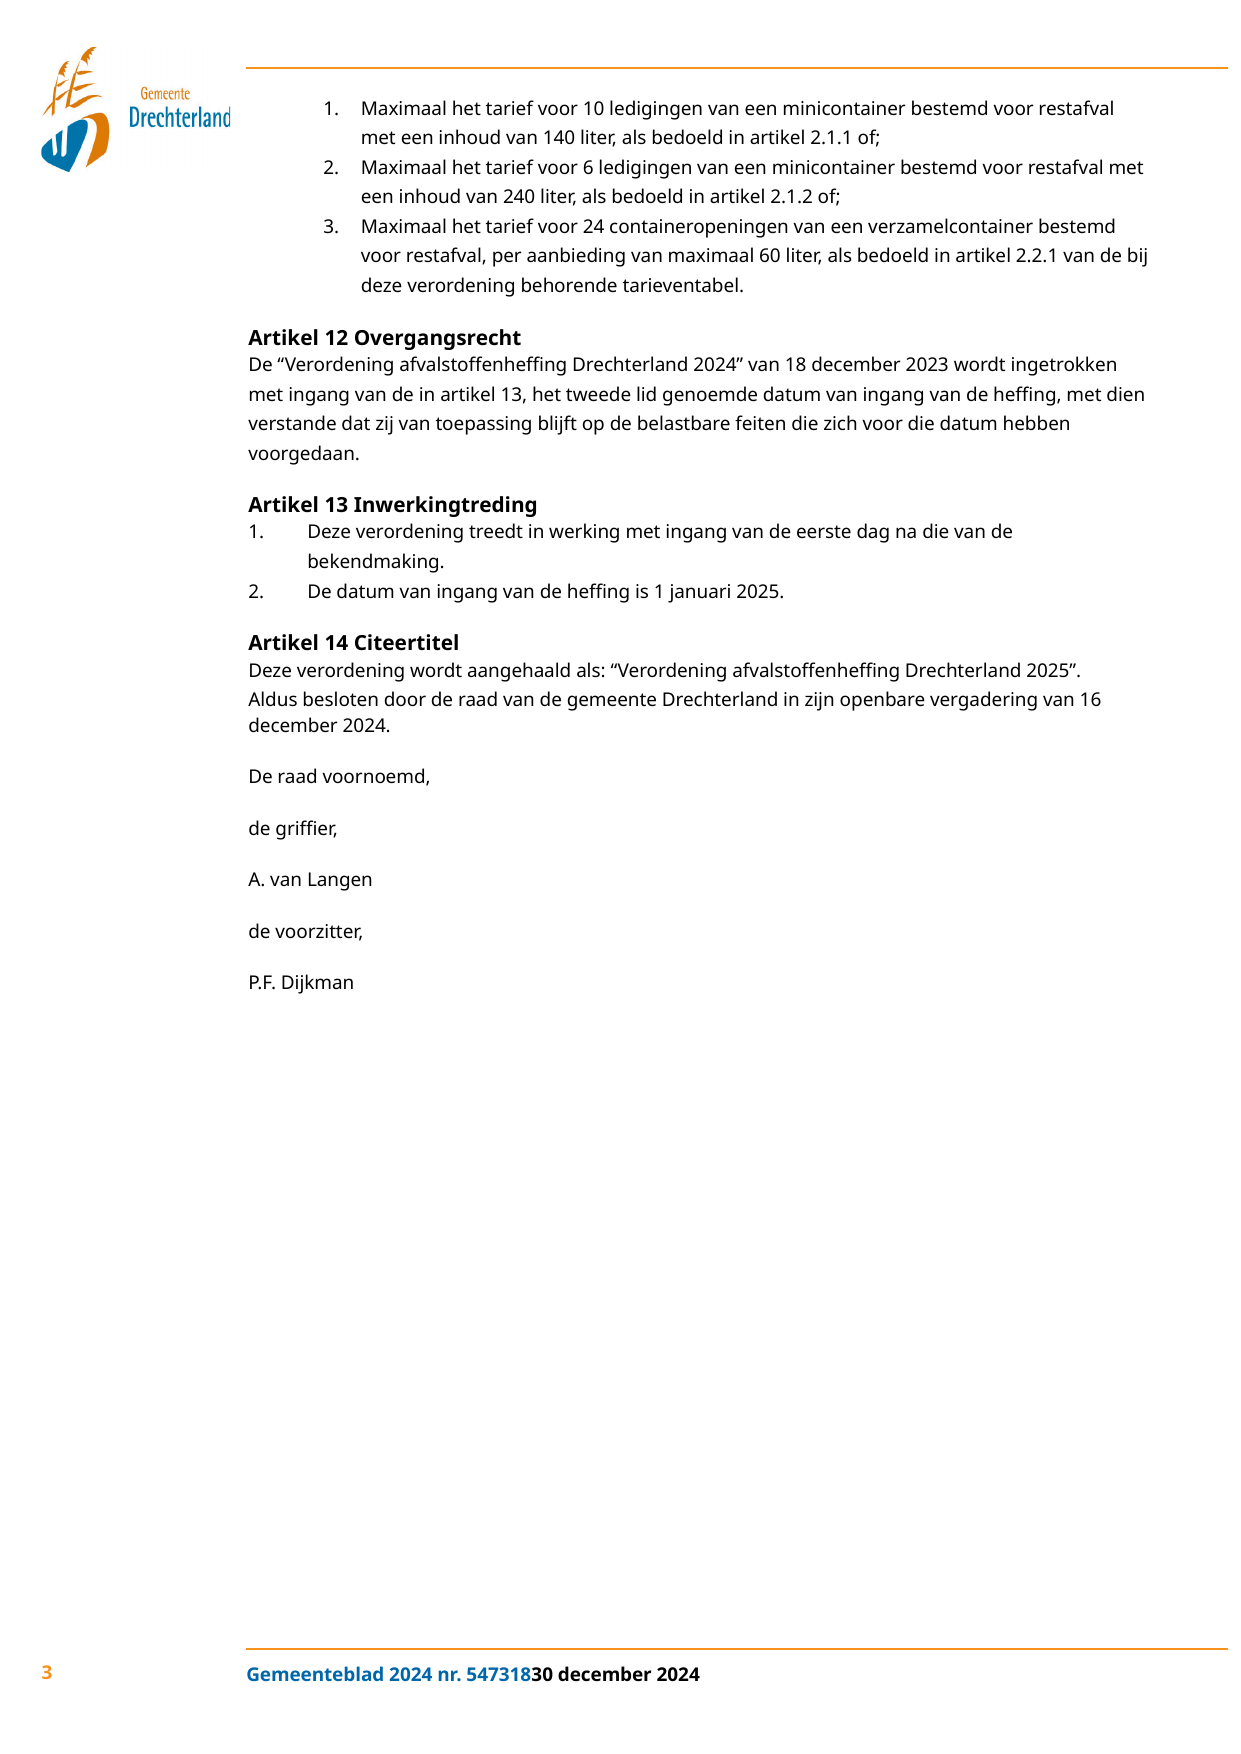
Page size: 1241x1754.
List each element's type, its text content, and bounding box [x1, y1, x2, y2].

text Artikel 14 Citeertitel [248, 628, 1152, 657]
list Maximaal het tarief voor 24 containeropeningen van een verzamelcontainer bestemd voor restafval, per aanbieding van maximaal 60 liter, als bedoeld in artikel 2.2.1 van de bij deze verordening behorende tarieventabel. [323, 213, 1152, 298]
text de griffier, [248, 815, 1152, 841]
text De “Verordening afvalstoffenheffing Drechterland 2024” van 18 december 2023 wordt ingetrokken met ingang van de in artikel 13, het tweede lid genoemde datum van ingang van de heffing, met dien verstande dat zij van toepassing blijft op de belastbare feiten die zich voor die datum hebben voorgedaan. [248, 351, 1152, 466]
picture [226, 115, 231, 124]
text Artikel 12 Overgangsrecht [248, 323, 1152, 351]
text P.F. Dijkman [248, 969, 1152, 995]
list Deze verordening treedt in werking met ingang van de eerste dag na die van de bekendmaking. [248, 519, 1152, 574]
text Deze verordening wordt aangehaald als: “Verordening afvalstoffenheffing Drechterland 2025”. [248, 657, 1152, 682]
picture [41, 158, 64, 172]
text A. van Langen [248, 866, 1152, 892]
list Maximaal het tarief voor 6 ledigingen van een minicontainer bestemd voor restafval met een inhoud van 240 liter, als bedoeld in artikel 2.1.2 of; [323, 154, 1152, 209]
list Maximaal het tarief voor 10 ledigingen van een minicontainer bestemd voor restafval met een inhoud van 140 liter, als bedoeld in artikel 2.1.1 of; [323, 95, 1152, 150]
picture [41, 47, 231, 172]
text De raad voornoemd, [248, 763, 1152, 789]
text de voorzitter, [248, 918, 1152, 944]
text Artikel 13 Inwerkingtreding [248, 490, 1152, 519]
text Aldus besloten door de raad van de gemeente Drechterland in zijn openbare vergadering van 16 december 2024. [248, 686, 1152, 738]
list De datum van ingang van de heffing is 1 januari 2025. [248, 578, 1152, 604]
